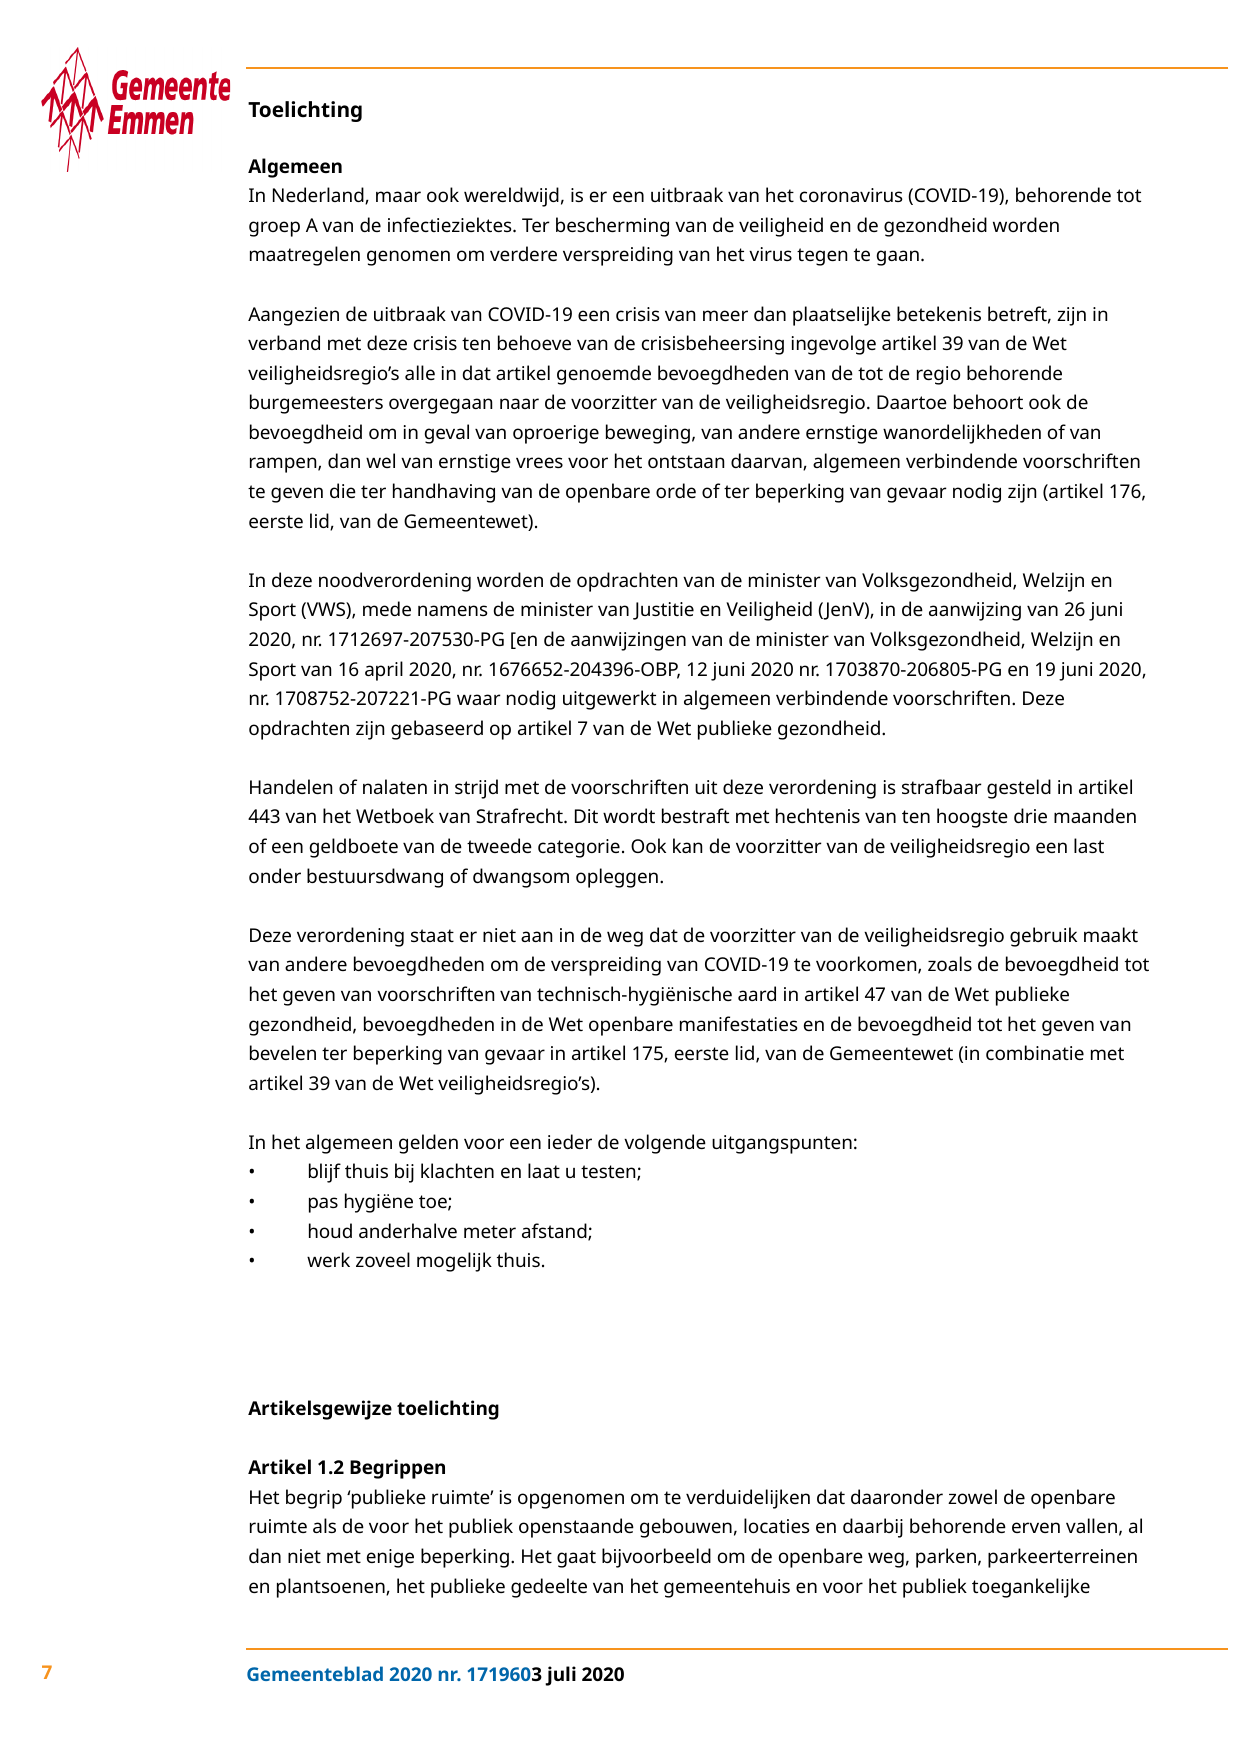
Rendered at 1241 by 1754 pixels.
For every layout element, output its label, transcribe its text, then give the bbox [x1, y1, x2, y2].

text Artikel 1.2 Begrippen [248, 1454, 1152, 1480]
text Artikelsgewijze toelichting [248, 1395, 1152, 1421]
list blijf thuis bij klachten en laat u testen; [248, 1159, 1152, 1184]
list houd anderhalve meter afstand; [248, 1218, 1152, 1244]
text Algemeen [248, 153, 1152, 179]
text Aangezien de uitbraak van COVID-19 een crisis van meer dan plaatselijke betekenis betreft, zijn in verband met deze crisis ten behoeve van de crisisbeheersing ingevolge artikel 39 van de Wet veiligheidsregio’s alle in dat artikel genoemde bevoegdheden van de tot de regio behorende burgemeesters overgegaan naar de voorzitter van de veiligheidsregio. Daartoe behoort ook de bevoegdheid om in geval van oproerige beweging, van andere ernstige wanordelijkheden of van rampen, dan wel van ernstige vrees voor het ontstaan daarvan, algemeen verbindende voorschriften te geven die ter handhaving van de openbare orde of ter beperking van gevaar nodig zijn (artikel 176, eerste lid, van de Gemeentewet). [248, 301, 1152, 534]
text Het begrip ‘publieke ruimte’ is opgenomen om te verduidelijken dat daaronder zowel de openbare ruimte als de voor het publiek openstaande gebouwen, locaties en daarbij behorende erven vallen, al dan niet met enige beperking. Het gaat bijvoorbeeld om de openbare weg, parken, parkeerterreinen en plantsoenen, het publieke gedeelte van het gemeentehuis en voor het publiek toegankelijke [248, 1484, 1152, 1599]
text Toelichting [248, 95, 1152, 123]
text Handelen of nalaten in strijd met de voorschriften uit deze verordening is strafbaar gesteld in artikel 443 van het Wetboek van Strafrecht. Dit wordt bestraft met hechtenis van ten hoogste drie maanden of een geldboete van de tweede categorie. Ook kan de voorzitter van de veiligheidsregio een last onder bestuursdwang of dwangsom opleggen. [248, 774, 1152, 889]
text In Nederland, maar ook wereldwijd, is er een uitbraak van het coronavirus (COVID-19), behorende tot groep A van de infectieziektes. Ter bescherming van de veiligheid en de gezondheid worden maatregelen genomen om verdere verspreiding van het virus tegen te gaan. [248, 182, 1152, 267]
list werk zoveel mogelijk thuis. [248, 1247, 1152, 1273]
picture [41, 47, 231, 172]
list pas hygiëne toe; [248, 1188, 1152, 1214]
text In deze noodverordening worden de opdrachten van de minister van Volksgezondheid, Welzijn en Sport (VWS), mede namens de minister van Justitie en Veiligheid (JenV), in de aanwijzing van 26 juni 2020, nr. 1712697-207530-PG [en de aanwijzingen van de minister van Volksgezondheid, Welzijn en Sport van 16 april 2020, nr. 1676652-204396-OBP, 12 juni 2020 nr. 1703870-206805-PG en 19 juni 2020, nr. 1708752-207221-PG waar nodig uitgewerkt in algemeen verbindende voorschriften. Deze opdrachten zijn gebaseerd op artikel 7 van de Wet publieke gezondheid. [248, 567, 1152, 741]
text Deze verordening staat er niet aan in de weg dat de voorzitter van de veiligheidsregio gebruik maakt van andere bevoegdheden om de verspreiding van COVID-19 te voorkomen, zoals de bevoegdheid tot het geven van voorschriften van technisch-hygiënische aard in artikel 47 van de Wet publieke gezondheid, bevoegdheden in de Wet openbare manifestaties en de bevoegdheid tot het geven van bevelen ter beperking van gevaar in artikel 175, eerste lid, van de Gemeentewet (in combinatie met artikel 39 van de Wet veiligheidsregio’s). [248, 922, 1152, 1096]
text In het algemeen gelden voor een ieder de volgende uitgangspunten: [248, 1129, 1152, 1155]
